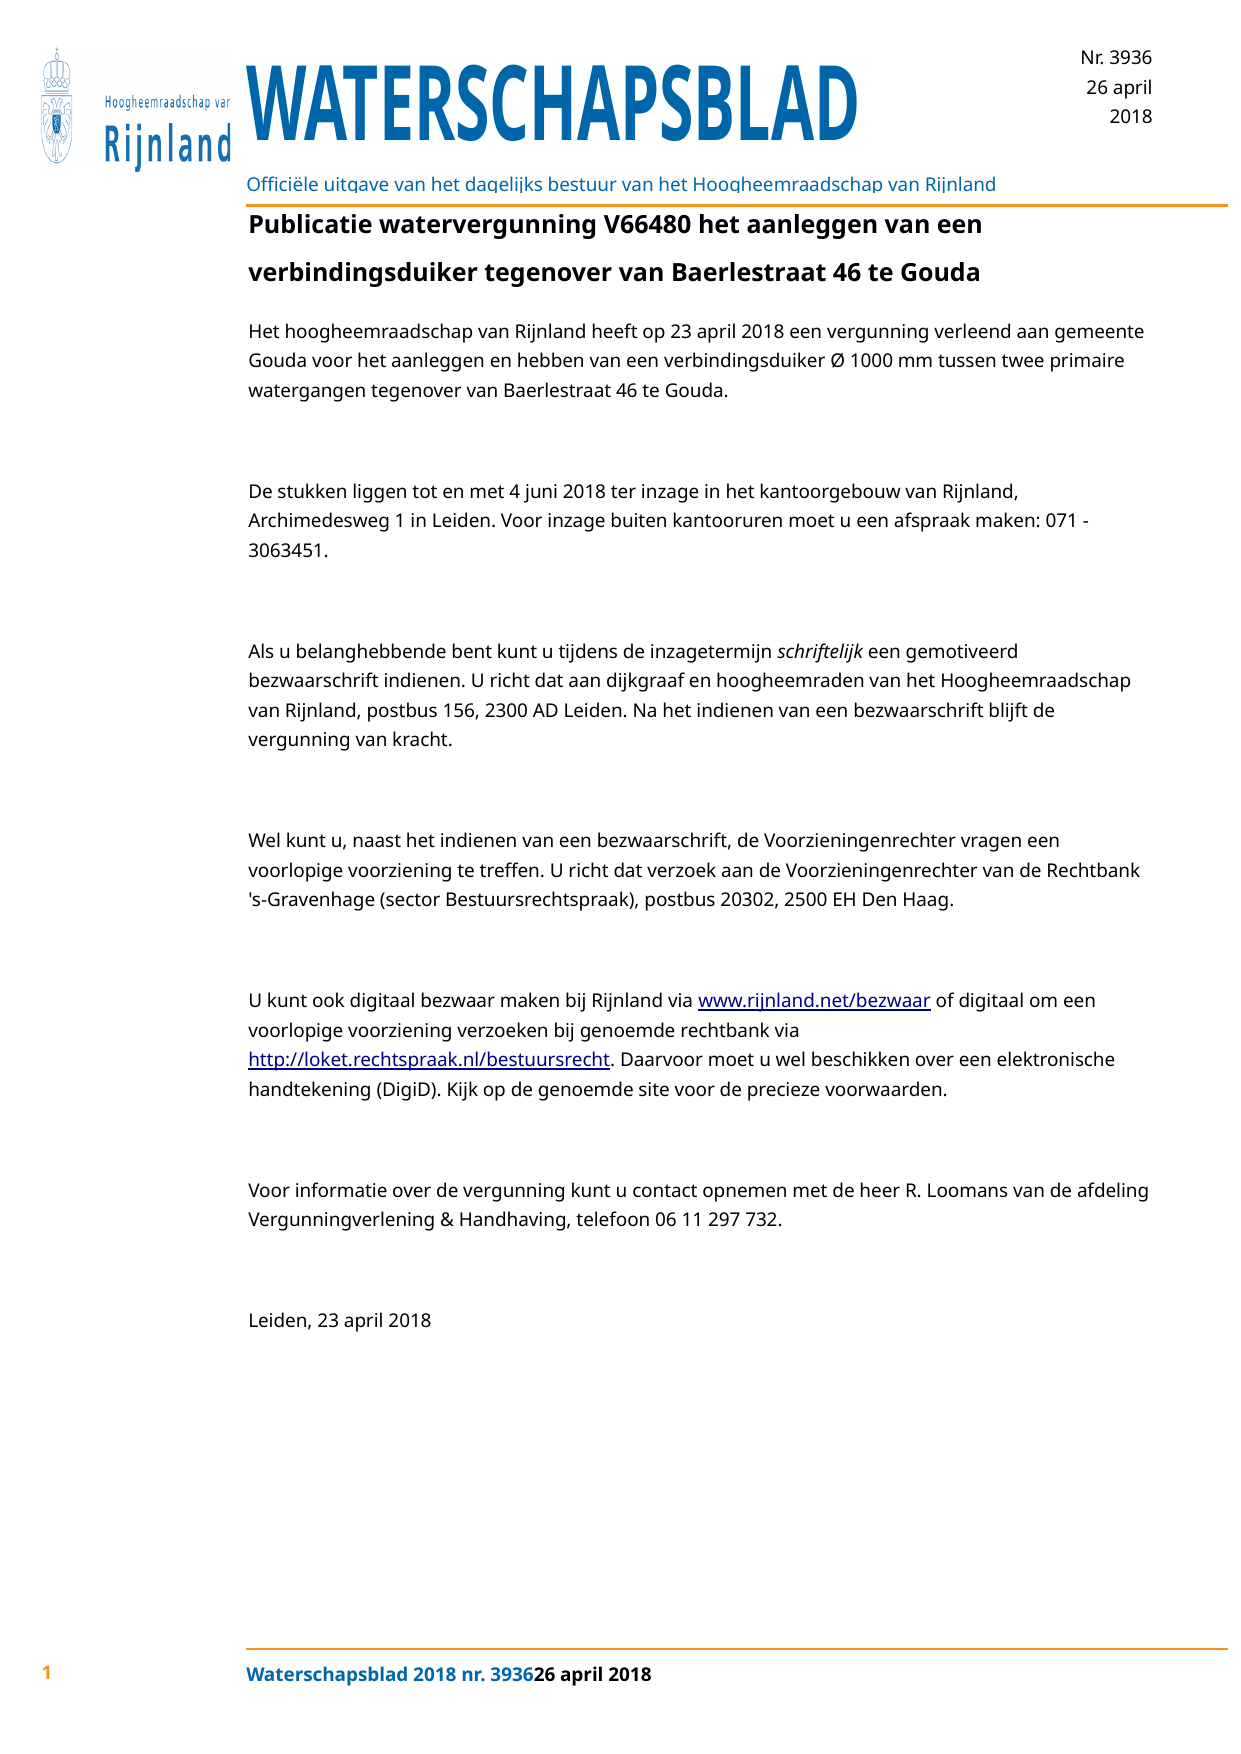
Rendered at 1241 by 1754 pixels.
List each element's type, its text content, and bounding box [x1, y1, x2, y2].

text Wel kunt u, naast het indienen van een bezwaarschrift, de Voorzieningenrechter vragen een voorlopige voorziening te treffen. U richt dat verzoek aan de Voorzieningenrechter van de Rechtbank 's-Gravenhage (sector Bestuursrechtspraak), postbus 20302, 2500 EH Den Haag. [248, 827, 1152, 912]
text Voor informatie over de vergunning kunt u contact opnemen met de heer R. Loomans van de afdeling Vergunningverlening & Handhaving, telefoon 06 11 297 732. [248, 1177, 1152, 1232]
text De stukken liggen tot en met 4 juni 2018 ter inzage in het kantoorgebouw van Rijnland, Archimedesweg 1 in Leiden. Voor inzage buiten kantooruren moet u een afspraak maken: 071 - 3063451. [248, 478, 1152, 563]
text Als u belanghebbende bent kunt u tijdens de inzagetermijn schriftelijk een gemotiveerd bezwaarschrift indienen. U richt dat aan dijkgraaf en hoogheemraden van het Hoogheemraadschap van Rijnland, postbus 156, 2300 AD Leiden. Na het indienen van een bezwaarschrift blijft de vergunning van kracht. [248, 638, 1152, 752]
text Het hoogheemraadschap van Rijnland heeft op 23 april 2018 een vergunning verleend aan gemeente Gouda voor het aanleggen en hebben van een verbindingsduiker Ø 1000 mm tussen twee primaire watergangen tegenover van Baerlestraat 46 te Gouda. [248, 318, 1152, 403]
text Leiden, 23 april 2018 [248, 1307, 1152, 1333]
picture [41, 47, 231, 172]
text U kunt ook digitaal bezwaar maken bij Rijnland via www.rijnland.net/bezwaar of digitaal om een voorlopige voorziening verzoeken bij genoemde rechtbank via http://loket.rechtspraak.nl/bestuursrecht. Daarvoor moet u wel beschikken over een elektronische handtekening (DigiD). Kijk op de genoemde site voor de precieze voorwaarden. [248, 987, 1152, 1102]
text Publicatie watervergunning V66480 het aanleggen van een verbindingsduiker tegenover van Baerlestraat 46 te Gouda [248, 207, 1152, 288]
